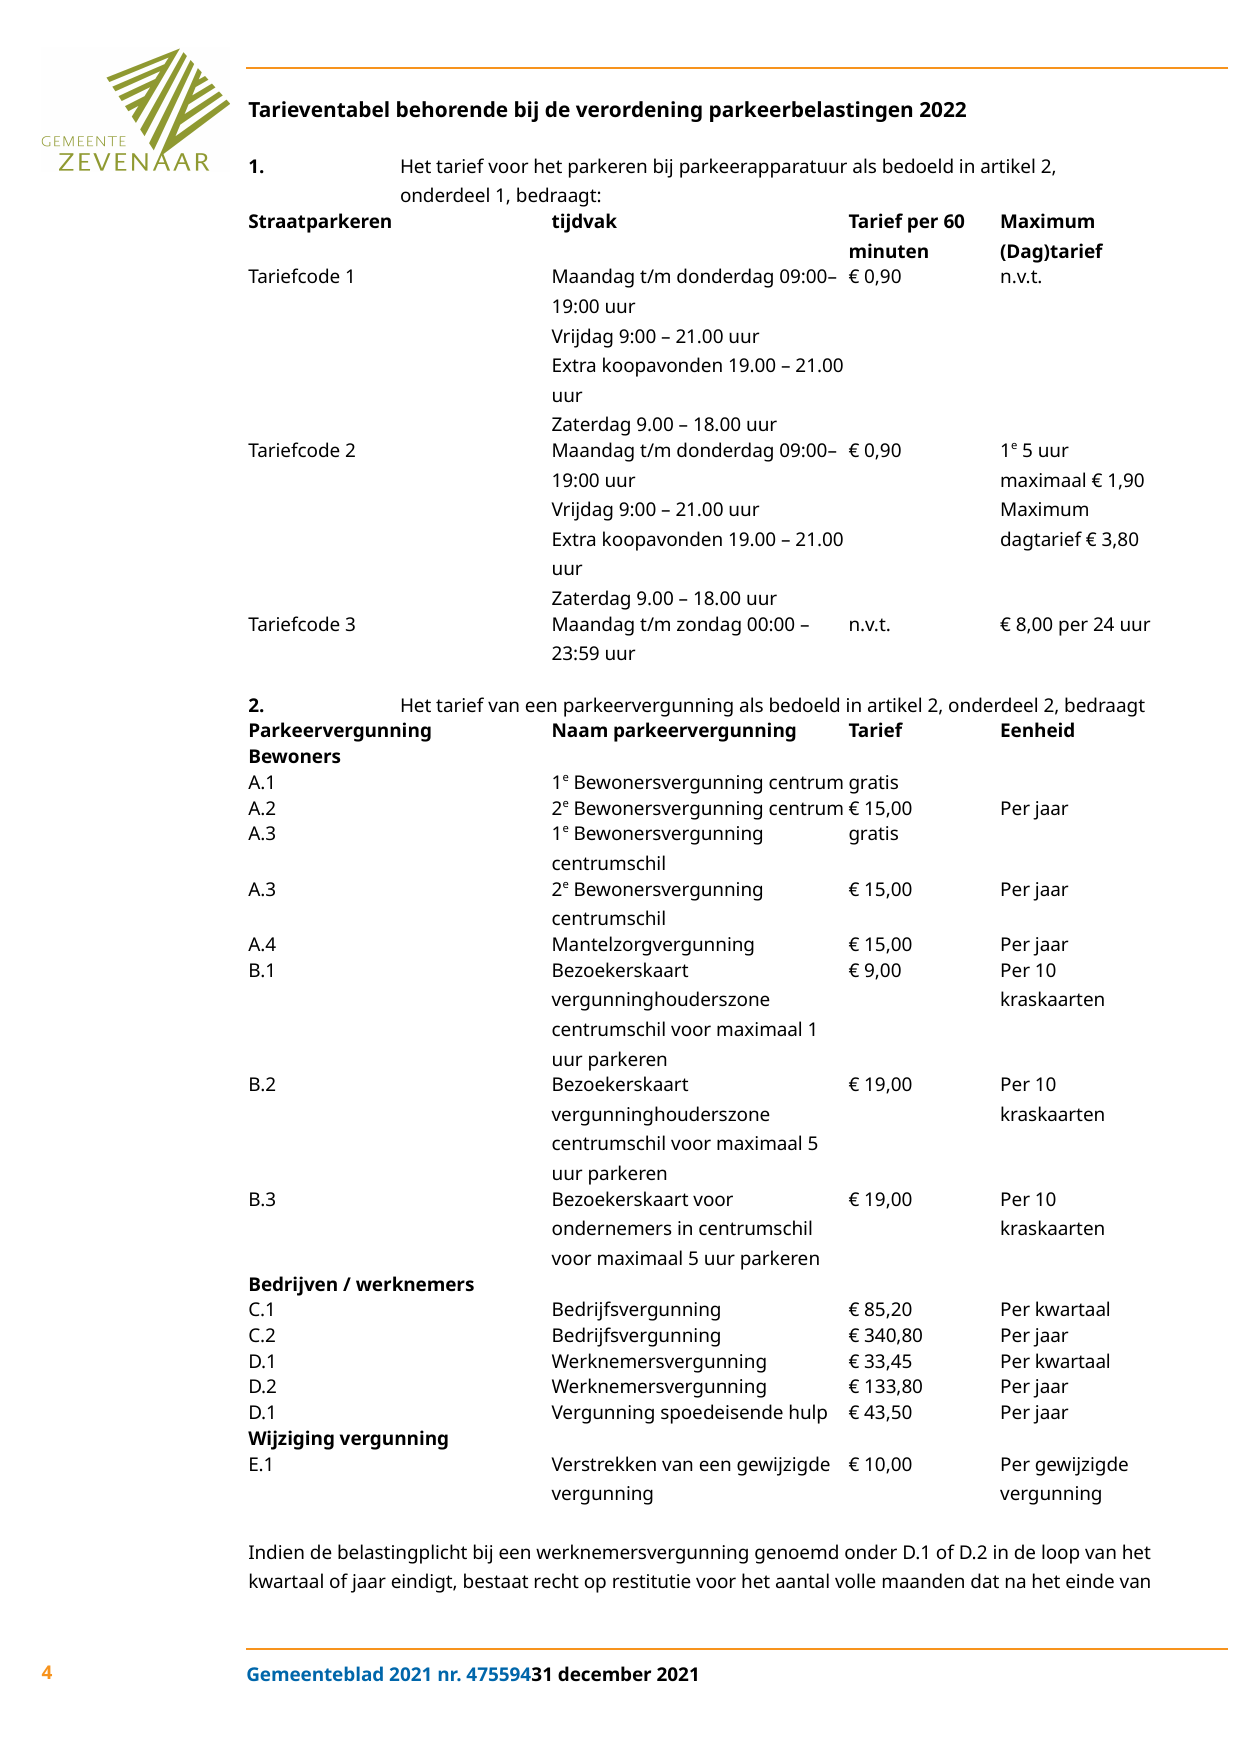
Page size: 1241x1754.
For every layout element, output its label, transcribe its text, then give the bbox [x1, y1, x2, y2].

table_cell Per 10 kraskaarten [1000, 1071, 1152, 1186]
table_cell B.3 [248, 1186, 551, 1271]
table_cell Bedrijfsvergunning [551, 1322, 848, 1348]
table_header 1. [248, 153, 400, 208]
table_cell Bedrijfsvergunning [551, 1297, 848, 1322]
table_cell A.1 [248, 769, 551, 795]
table_cell gratis [848, 821, 1000, 876]
table_cell € 33,45 [848, 1348, 1000, 1374]
table_cell Wijziging vergunning [248, 1425, 1152, 1451]
table_cell Mantelzorgvergunning [551, 931, 848, 957]
table_cell Per gewijzigde vergunning [1000, 1451, 1152, 1506]
table_cell [1000, 769, 1152, 795]
table_cell Bezoekerskaart vergunninghouderszone centrumschil voor maximaal 5 uur parkeren [551, 1071, 848, 1186]
table_cell A.4 [248, 931, 551, 957]
table_cell Verstrekken van een gewijzigde vergunning [551, 1451, 848, 1506]
table_cell Werknemersvergunning [551, 1374, 848, 1399]
table_cell € 15,00 [848, 795, 1000, 821]
table_cell € 8,00 per 24 uur [1000, 611, 1152, 666]
table_cell 2. [248, 692, 400, 718]
text Indien de belastingplicht bij een werknemersvergunning genoemd onder D.1 of D.2 in de loop van het kwartaal of jaar eindigt, bestaat recht op restitutie voor het aantal volle maanden dat na het einde van [248, 1539, 1152, 1594]
table_header Het tarief voor het parkeren bij parkeerapparatuur als bedoeld in artikel 2, onderdeel 1, bedraagt: [400, 153, 1152, 208]
table_cell 1e Bewonersvergunning centrumschil [551, 821, 848, 876]
table_cell € 340,80 [848, 1322, 1000, 1348]
table_cell Tarief [848, 718, 1000, 743]
picture [41, 47, 231, 172]
table_cell 2e Bewonersvergunning centrumschil [551, 876, 848, 931]
table_cell Maximum (Dag)tarief [1000, 208, 1152, 264]
table_cell B.1 [248, 957, 551, 1071]
table_cell C.2 [248, 1322, 551, 1348]
table_cell 2e Bewonersvergunning centrum [551, 795, 848, 821]
table_cell Eenheid [1000, 718, 1152, 743]
table_cell Per jaar [1000, 1322, 1152, 1348]
table_cell Werknemersvergunning [551, 1348, 848, 1374]
table_cell Naam parkeervergunning [551, 718, 848, 743]
table_cell Bezoekerskaart voor ondernemers in centrumschil voor maximaal 5 uur parkeren [551, 1186, 848, 1271]
table_cell Tarief per 60 minuten [848, 208, 1000, 264]
table_cell € 0,90 [848, 437, 1000, 611]
table_cell Per kwartaal [1000, 1297, 1152, 1322]
table_cell € 133,80 [848, 1374, 1000, 1399]
table_cell € 19,00 [848, 1186, 1000, 1271]
table_cell Per jaar [1000, 1374, 1152, 1399]
table_cell € 19,00 [848, 1071, 1000, 1186]
table_cell Per jaar [1000, 795, 1152, 821]
table_cell Parkeervergunning [248, 718, 551, 743]
table_cell € 10,00 [848, 1451, 1000, 1506]
table_cell A.3 [248, 876, 551, 931]
table_cell [248, 666, 1152, 692]
table_cell Maandag t/m zondag 00:00 – 23:59 uur [551, 611, 848, 666]
table_cell Het tarief van een parkeervergunning als bedoeld in artikel 2, onderdeel 2, bedraagt [400, 692, 1152, 718]
table_cell Bewoners [248, 744, 1152, 769]
table_cell € 9,00 [848, 957, 1000, 1071]
table_cell gratis [848, 769, 1000, 795]
table_cell C.1 [248, 1297, 551, 1322]
table_cell Per 10 kraskaarten [1000, 1186, 1152, 1271]
table_cell Bedrijven / werknemers [248, 1271, 1152, 1297]
table_cell D.1 [248, 1400, 551, 1425]
table_cell Per jaar [1000, 931, 1152, 957]
table_cell Maandag t/m donderdag 09:00–19:00 uur Vrijdag 9:00 – 21.00 uur Extra koopavonden 19.00 – 21.00 uur Zaterdag 9.00 – 18.00 uur [551, 437, 848, 611]
table_cell Per jaar [1000, 1400, 1152, 1425]
table_cell Tariefcode 2 [248, 437, 551, 611]
table_cell Per jaar [1000, 876, 1152, 931]
table_cell n.v.t. [1000, 264, 1152, 437]
table_cell 1e 5 uur maximaal € 1,90 Maximum dagtarief € 3,80 [1000, 437, 1152, 611]
table_cell D.2 [248, 1374, 551, 1399]
table_cell Tariefcode 3 [248, 611, 551, 666]
table_cell Per kwartaal [1000, 1348, 1152, 1374]
table_cell € 43,50 [848, 1400, 1000, 1425]
table_cell E.1 [248, 1451, 551, 1506]
table_cell [1000, 821, 1152, 876]
table_cell A.3 [248, 821, 551, 876]
table_cell Bezoekerskaart vergunninghouderszone centrumschil voor maximaal 1 uur parkeren [551, 957, 848, 1071]
table_cell Straatparkeren [248, 208, 551, 264]
table_cell € 0,90 [848, 264, 1000, 437]
table_cell Vergunning spoedeisende hulp [551, 1400, 848, 1425]
table_cell Per 10 kraskaarten [1000, 957, 1152, 1071]
table_cell 1e Bewonersvergunning centrum [551, 769, 848, 795]
table_cell tijdvak [551, 208, 848, 264]
table_cell € 15,00 [848, 876, 1000, 931]
table_cell € 15,00 [848, 931, 1000, 957]
table_cell B.2 [248, 1071, 551, 1186]
table_cell n.v.t. [848, 611, 1000, 666]
table_cell D.1 [248, 1348, 551, 1374]
table_cell A.2 [248, 795, 551, 821]
text Tarieventabel behorende bij de verordening parkeerbelastingen 2022 [248, 95, 1152, 123]
table_cell € 85,20 [848, 1297, 1000, 1322]
table_cell Tariefcode 1 [248, 264, 551, 437]
table_cell Maandag t/m donderdag 09:00–19:00 uur Vrijdag 9:00 – 21.00 uur Extra koopavonden 19.00 – 21.00 uur Zaterdag 9.00 – 18.00 uur [551, 264, 848, 437]
